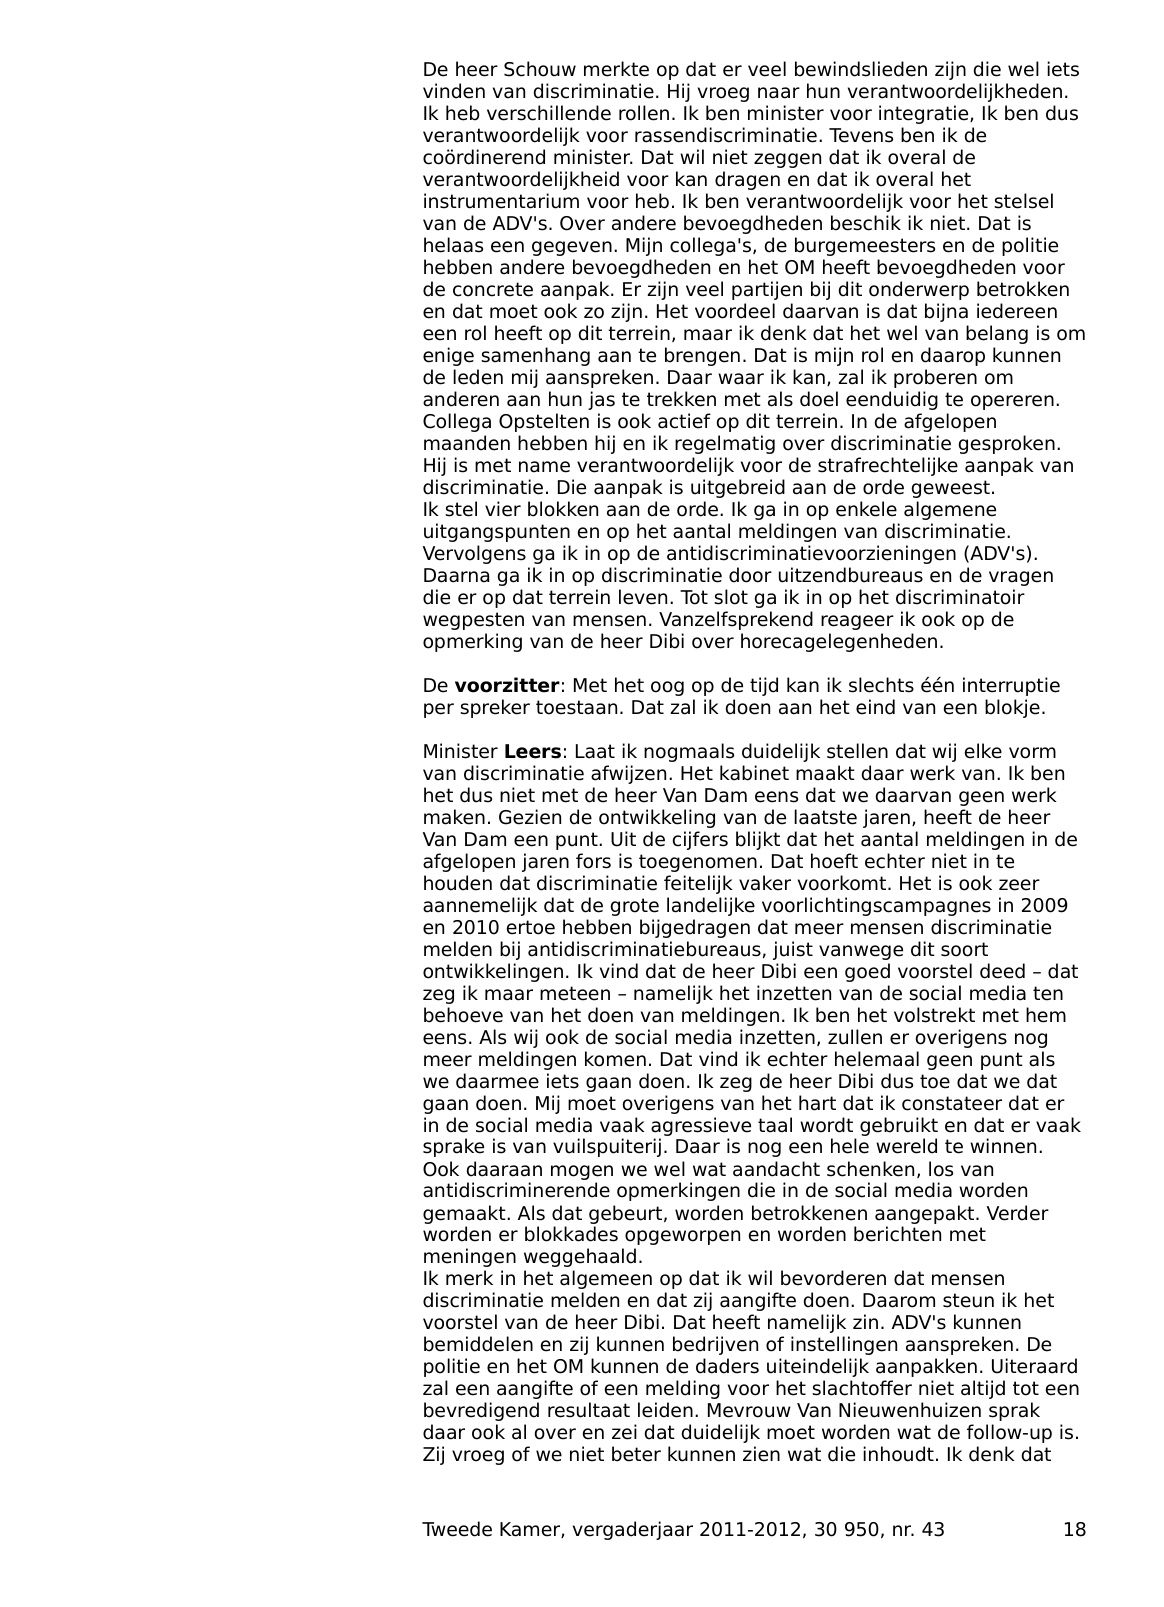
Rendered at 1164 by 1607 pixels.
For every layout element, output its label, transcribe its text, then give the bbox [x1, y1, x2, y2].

text Ik stel vier blokken aan de orde. Ik ga in op enkele algemene uitgangspunten en op het aantal meldingen van discriminatie. Vervolgens ga ik in op de antidiscriminatievoorzieningen (ADV's). Daarna ga ik in op discriminatie door uitzendbureaus en de vragen die er op dat terrein leven. Tot slot ga ik in op het discriminatoir wegpesten van mensen. Vanzelfsprekend reageer ik ook op de opmerking van de heer Dibi over horecagelegenheden. [422, 499, 1087, 652]
text De voorzitter: Met het oog op de tijd kan ik slechts één interruptie per spreker toestaan. Dat zal ik doen aan het eind van een blokje. [422, 675, 1087, 719]
text De heer Schouw merkte op dat er veel bewindslieden zijn die wel iets vinden van discriminatie. Hij vroeg naar hun verantwoordelijkheden. Ik heb verschillende rollen. Ik ben minister voor integratie, Ik ben dus verantwoordelijk voor rassendiscriminatie. Tevens ben ik de coördinerend minister. Dat wil niet zeggen dat ik overal de verantwoordelijkheid voor kan dragen en dat ik overal het instrumentarium voor heb. Ik ben verantwoordelijk voor het stelsel van de ADV's. Over andere bevoegdheden beschik ik niet. Dat is helaas een gegeven. Mijn collega's, de burgemeesters en de politie hebben andere bevoegdheden en het OM heeft bevoegdheden voor de concrete aanpak. Er zijn veel partijen bij dit onderwerp betrokken en dat moet ook zo zijn. Het voordeel daarvan is dat bijna iedereen een rol heeft op dit terrein, maar ik denk dat het wel van belang is om enige samenhang aan te brengen. Dat is mijn rol en daarop kunnen de leden mij aanspreken. Daar waar ik kan, zal ik proberen om anderen aan hun jas te trekken met als doel eenduidig te opereren. [422, 59, 1087, 411]
text Ik merk in het algemeen op dat ik wil bevorderen dat mensen discriminatie melden en dat zij aangifte doen. Daarom steun ik het voorstel van de heer Dibi. Dat heeft namelijk zin. ADV's kunnen bemiddelen en zij kunnen bedrijven of instellingen aanspreken. De politie en het OM kunnen de daders uiteindelijk aanpakken. Uiteraard zal een aangifte of een melding voor het slachtoffer niet altijd tot een bevredigend resultaat leiden. Mevrouw Van Nieuwenhuizen sprak daar ook al over en zei dat duidelijk moet worden wat de follow-up is. Zij vroeg of we niet beter kunnen zien wat die inhoudt. Ik denk dat [422, 1268, 1087, 1466]
text Minister Leers: Laat ik nogmaals duidelijk stellen dat wij elke vorm van discriminatie afwijzen. Het kabinet maakt daar werk van. Ik ben het dus niet met de heer Van Dam eens dat we daarvan geen werk maken. Gezien de ontwikkeling van de laatste jaren, heeft de heer Van Dam een punt. Uit de cijfers blijkt dat het aantal meldingen in de afgelopen jaren fors is toegenomen. Dat hoeft echter niet in te houden dat discriminatie feitelijk vaker voorkomt. Het is ook zeer aannemelijk dat de grote landelijke voorlichtingscampagnes in 2009 en 2010 ertoe hebben bijgedragen dat meer mensen discriminatie melden bij antidiscriminatiebureaus, juist vanwege dit soort ontwikkelingen. Ik vind dat de heer Dibi een goed voorstel deed – dat zeg ik maar meteen – namelijk het inzetten van de social media ten behoeve van het doen van meldingen. Ik ben het volstrekt met hem eens. Als wij ook de social media inzetten, zullen er overigens nog meer meldingen komen. Dat vind ik echter helemaal geen punt als we daarmee iets gaan doen. Ik zeg de heer Dibi dus toe dat we dat gaan doen. Mij moet overigens van het hart dat ik constateer dat er in de social media vaak agressieve taal wordt gebruikt en dat er vaak sprake is van vuilspuiterij. Daar is nog een hele wereld te winnen. Ook daaraan mogen we wel wat aandacht schenken, los van antidiscriminerende opmerkingen die in de social media worden gemaakt. Als dat gebeurt, worden betrokkenen aangepakt. Verder worden er blokkades opgeworpen en worden berichten met meningen weggehaald. [422, 741, 1087, 1268]
text Collega Opstelten is ook actief op dit terrein. In de afgelopen maanden hebben hij en ik regelmatig over discriminatie gesproken. Hij is met name verantwoordelijk voor de strafrechtelijke aanpak van discriminatie. Die aanpak is uitgebreid aan de orde geweest. [422, 411, 1087, 499]
